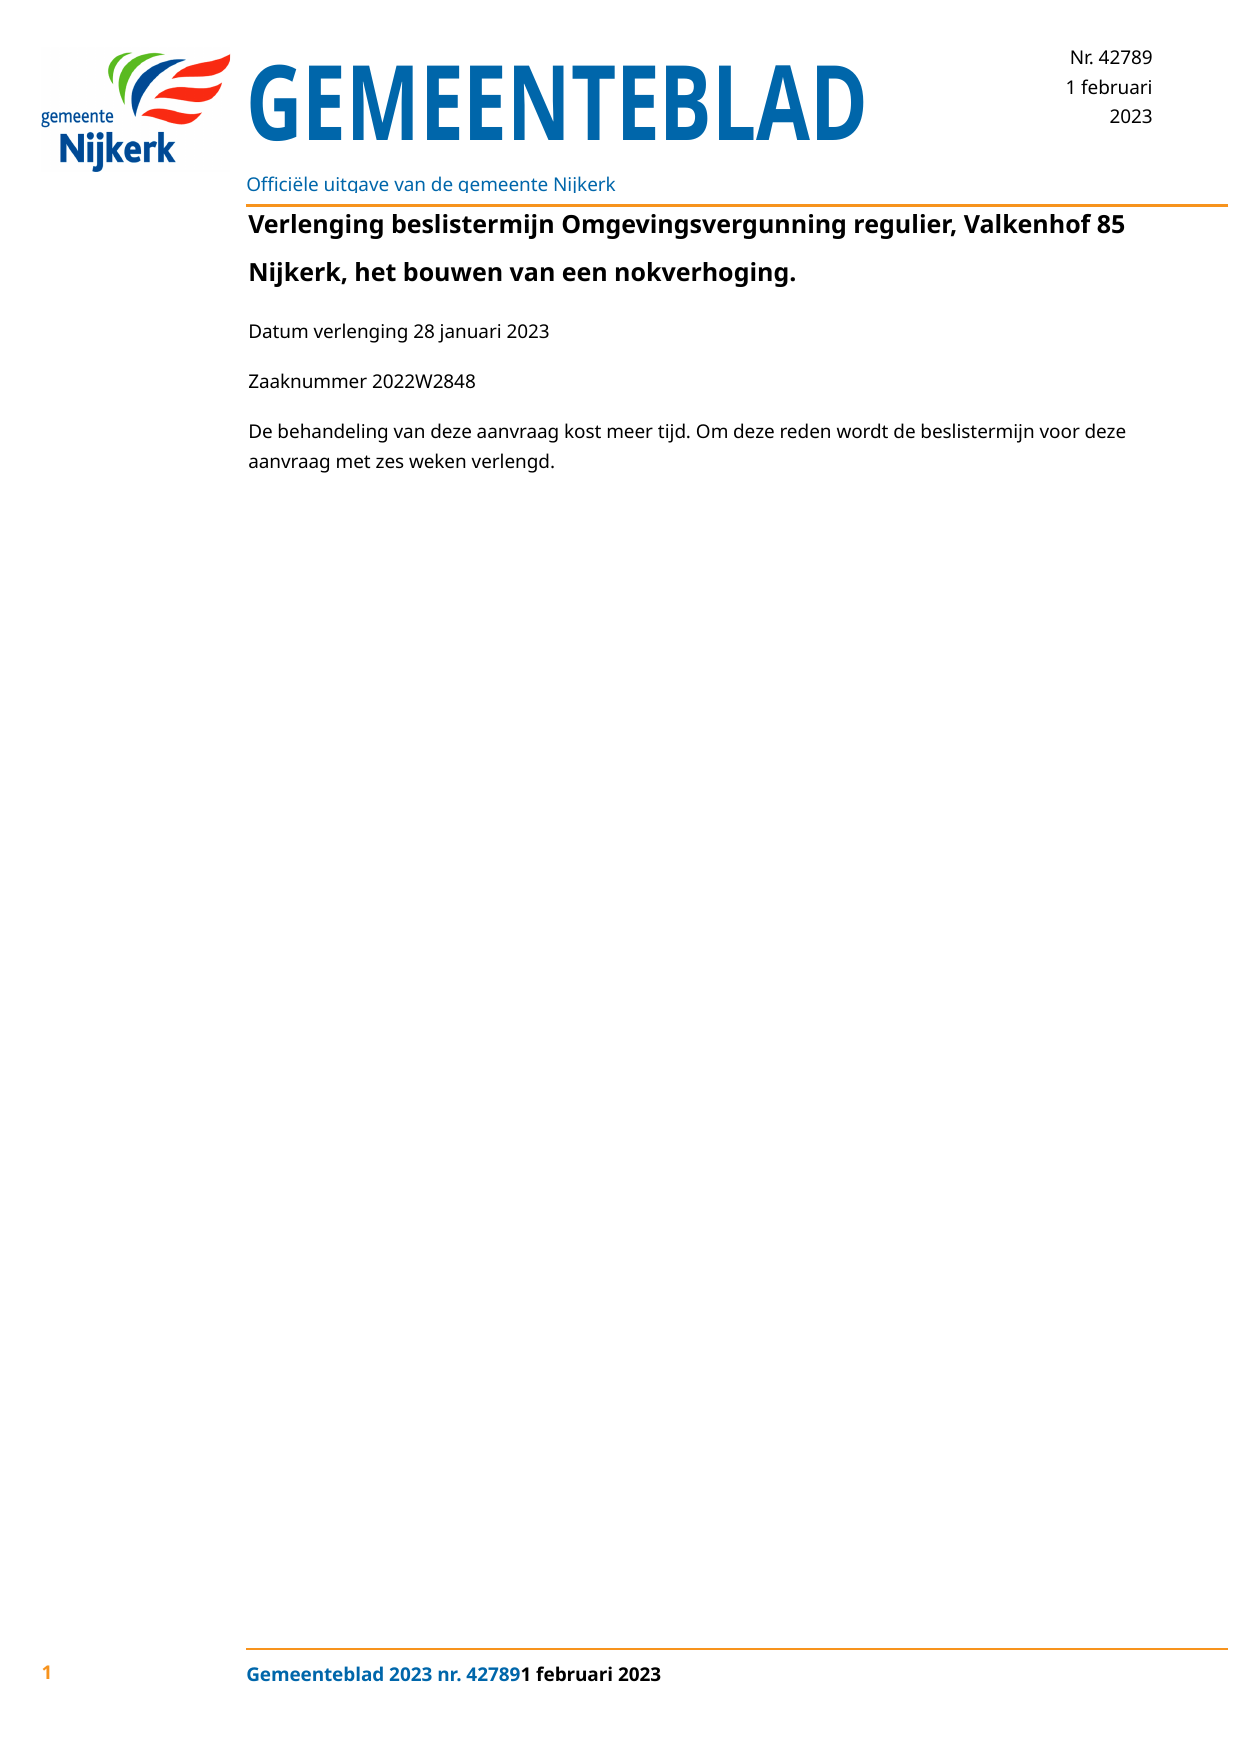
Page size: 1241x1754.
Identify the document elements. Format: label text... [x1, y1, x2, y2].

text Zaaknummer 2022W2848 [248, 368, 1152, 394]
picture [41, 47, 231, 172]
text Datum verlenging 28 januari 2023 [248, 318, 1152, 344]
text De behandeling van deze aanvraag kost meer tijd. Om deze reden wordt de beslistermijn voor deze aanvraag met zes weken verlengd. [248, 419, 1152, 474]
text Verlenging beslistermijn Omgevingsvergunning regulier, Valkenhof 85 Nijkerk, het bouwen van een nokverhoging. [248, 207, 1152, 288]
